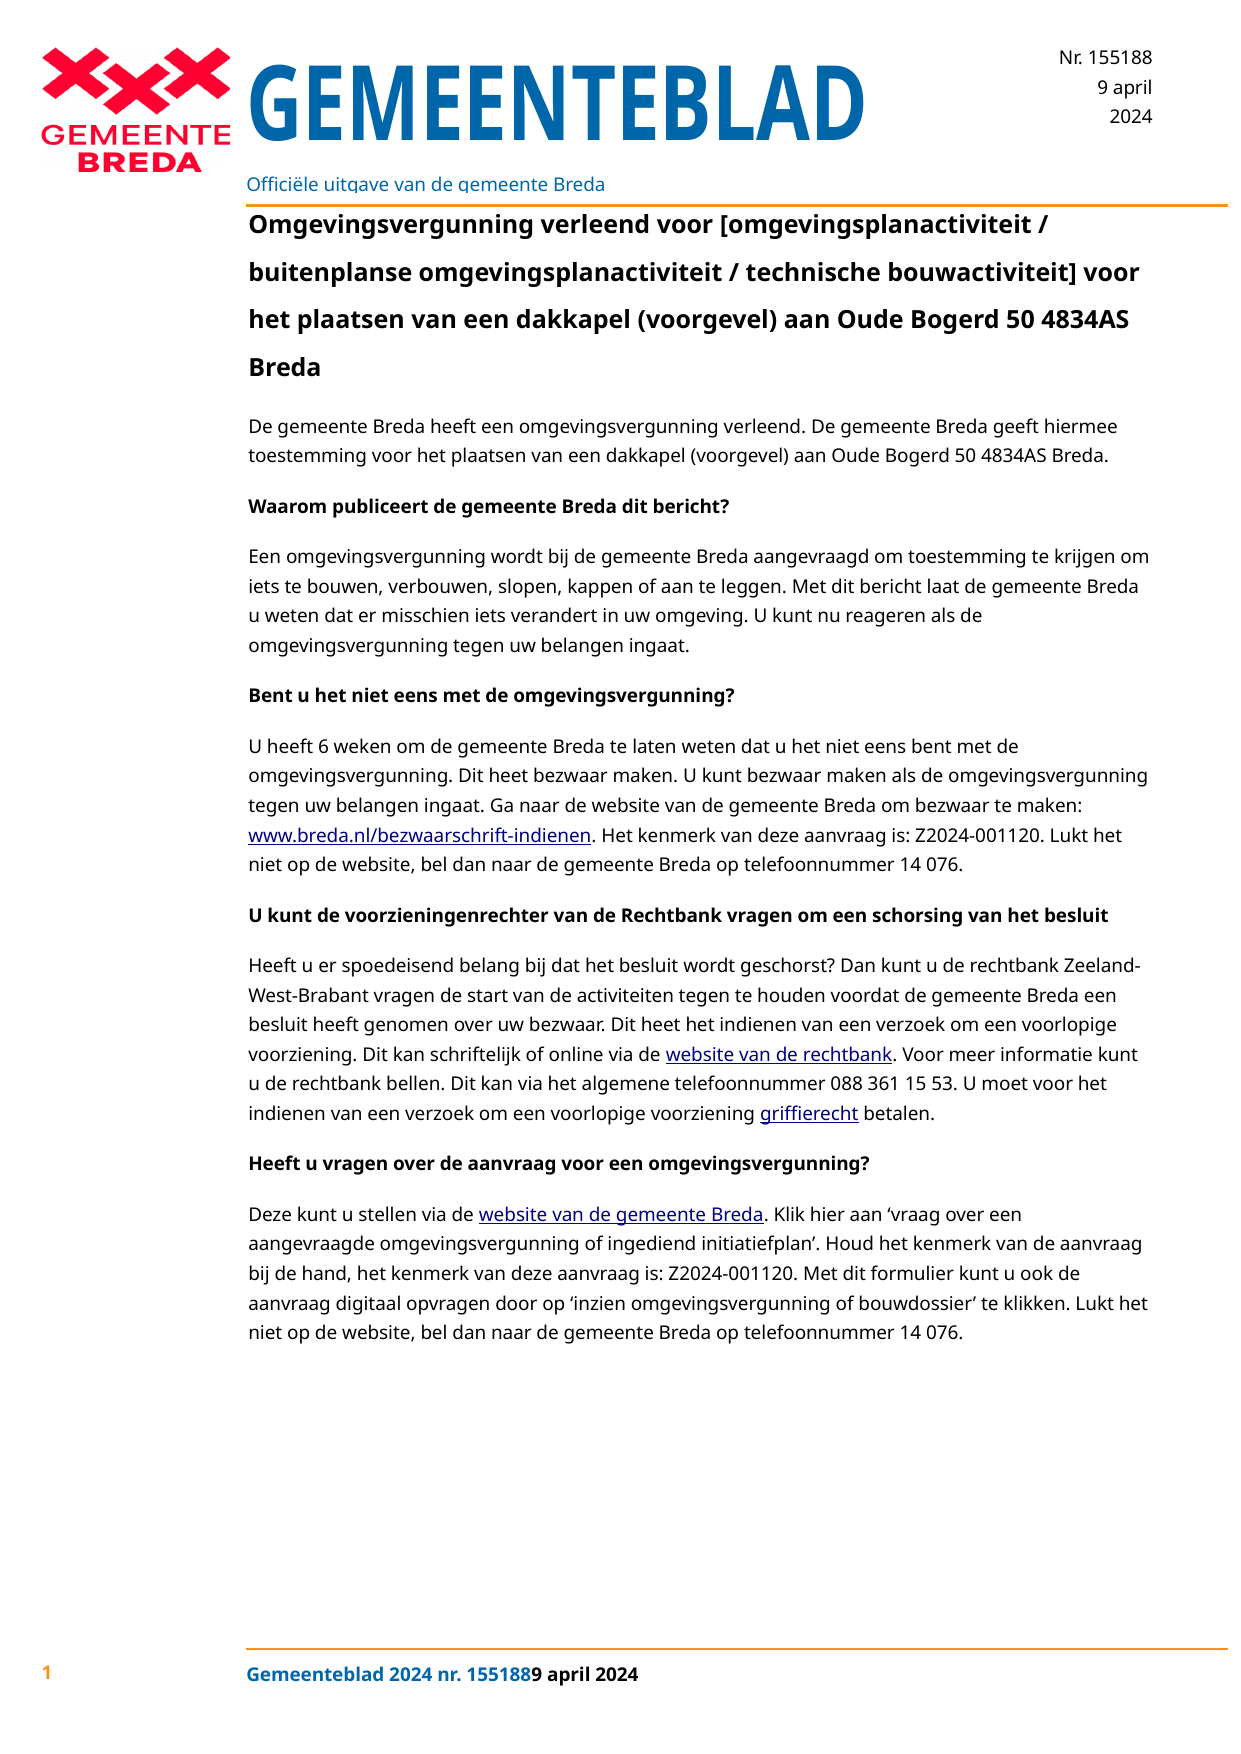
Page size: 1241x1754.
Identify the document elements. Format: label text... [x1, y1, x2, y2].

text Deze kunt u stellen via de website van de gemeente Breda. Klik hier aan ‘vraag over een aangevraagde omgevingsvergunning of ingediend initiatiefplan’. Houd het kenmerk van de aanvraag bij de hand, het kenmerk van deze aanvraag is: Z2024-001120. Met dit formulier kunt u ook de aanvraag digitaal opvragen door op ‘inzien omgevingsvergunning of bouwdossier’ te klikken. Lukt het niet op de website, bel dan naar de gemeente Breda op telefoonnummer 14 076. [248, 1201, 1152, 1345]
text De gemeente Breda heeft een omgevingsvergunning verleend. De gemeente Breda geeft hiermee toestemming voor het plaatsen van een dakkapel (voorgevel) aan Oude Bogerd 50 4834AS Breda. [248, 413, 1152, 468]
text Omgevingsvergunning verleend voor [omgevingsplanactiviteit / buitenplanse omgevingsplanactiviteit / technische bouwactiviteit] voor het plaatsen van een dakkapel (voorgevel) aan Oude Bogerd 50 4834AS Breda [248, 207, 1152, 384]
text Heeft u er spoedeisend belang bij dat het besluit wordt geschorst? Dan kunt u de rechtbank Zeeland-West-Brabant vragen de start van de activiteiten tegen te houden voordat de gemeente Breda een besluit heeft genomen over uw bezwaar. Dit heet het indienen van een verzoek om een voorlopige voorziening. Dit kan schriftelijk of online via de website van de rechtbank. Voor meer informatie kunt u de rechtbank bellen. Dit kan via het algemene telefoonnummer 088 361 15 53. U moet voor het indienen van een verzoek om een voorlopige voorziening griffierecht betalen. [248, 952, 1152, 1126]
text U heeft 6 weken om de gemeente Breda te laten weten dat u het niet eens bent met de omgevingsvergunning. Dit heet bezwaar maken. U kunt bezwaar maken als de omgevingsvergunning tegen uw belangen ingaat. Ga naar de website van de gemeente Breda om bezwaar te maken: www.breda.nl/bezwaarschrift-indienen. Het kenmerk van deze aanvraag is: Z2024-001120. Lukt het niet op de website, bel dan naar de gemeente Breda op telefoonnummer 14 076. [248, 733, 1152, 877]
text Waarom publiceert de gemeente Breda dit bericht? [248, 493, 1152, 519]
text Bent u het niet eens met de omgevingsvergunning? [248, 683, 1152, 708]
picture [41, 47, 231, 172]
text U kunt de voorzieningenrechter van de Rechtbank vragen om een schorsing van het besluit [248, 902, 1152, 928]
text Een omgevingsvergunning wordt bij de gemeente Breda aangevraagd om toestemming te krijgen om iets te bouwen, verbouwen, slopen, kappen of aan te leggen. Met dit bericht laat de gemeente Breda u weten dat er misschien iets verandert in uw omgeving. U kunt nu reageren als de omgevingsvergunning tegen uw belangen ingaat. [248, 543, 1152, 658]
text Heeft u vragen over de aanvraag voor een omgevingsvergunning? [248, 1151, 1152, 1176]
